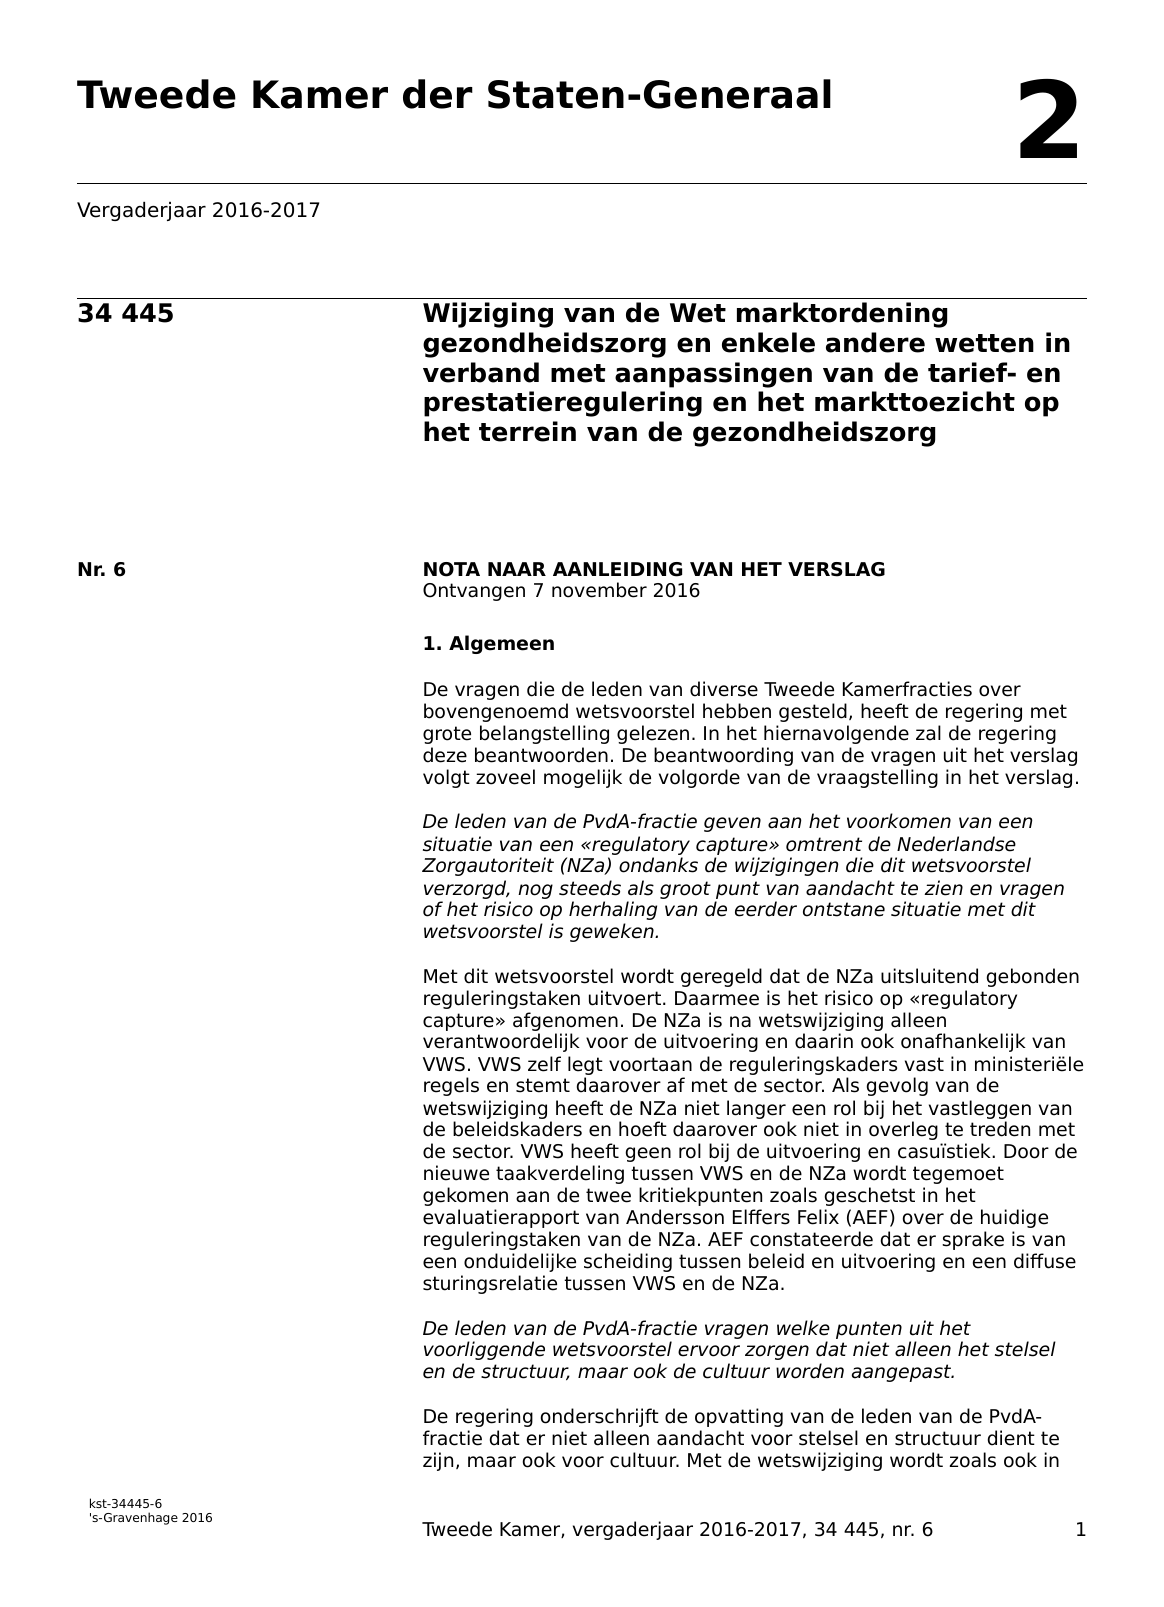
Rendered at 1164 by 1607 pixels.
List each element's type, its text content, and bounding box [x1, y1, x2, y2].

text De vragen die de leden van diverse Tweede Kamerfracties over bovengenoemd wetsvoorstel hebben gesteld, heeft de regering met grote belangstelling gelezen. In het hiernavolgende zal de regering deze beantwoorden. De beantwoording van de vragen uit het verslag volgt zoveel mogelijk de volgorde van de vraagstelling in het verslag. [422, 679, 1087, 789]
text 's-Gravenhage 2016 [88, 1511, 323, 1525]
subtitle 34 445 Wijziging van de Wet marktordening gezondheidszorg en enkele andere wetten in verband met aanpassingen van de tarief- en prestatieregulering en het markttoezicht op het terrein van de gezondheidszorg [77, 299, 1087, 447]
text De leden van de PvdA-fractie geven aan het voorkomen van een situatie van een «regulatory capture» omtrent de Nederlandse Zorgautoriteit (NZa) ondanks de wijzigingen die dit wetsvoorstel verzorgd, nog steeds als groot punt van aandacht te zien en vragen of het risico op herhaling van de eerder ontstane situatie met dit wetsvoorstel is geweken. [422, 811, 1087, 943]
table_cell Vergaderjaar 2016-2017 [77, 184, 1087, 298]
text De leden van de PvdA-fractie vragen welke punten uit het voorliggende wetsvoorstel ervoor zorgen dat niet alleen het stelsel en de structuur, maar ook de cultuur worden aangepast. [422, 1317, 1087, 1383]
table_header Tweede Kamer der Staten-Generaal [77, 59, 886, 183]
table_header 2 [886, 59, 1087, 183]
text De regering onderschrijft de opvatting van de leden van de PvdA-fractie dat er niet alleen aandacht voor stelsel en structuur dient te zijn, maar ook voor cultuur. Met de wetswijziging wordt zoals ook in [422, 1406, 1087, 1471]
subtitle Nr. 6 NOTA NAAR AANLEIDING VAN HET VERSLAG [77, 558, 1087, 580]
text kst-34445-6 [88, 1497, 323, 1511]
text Met dit wetsvoorstel wordt geregeld dat de NZa uitsluitend gebonden reguleringstaken uitvoert. Daarmee is het risico op «regulatory capture» afgenomen. De NZa is na wetswijziging alleen verantwoordelijk voor de uitvoering en daarin ook onafhankelijk van VWS. VWS zelf legt voortaan de reguleringskaders vast in ministeriële regels en stemt daarover af met de sector. Als gevolg van de wetswijziging heeft de NZa niet langer een rol bij het vastleggen van de beleidskaders en hoeft daarover ook niet in overleg te treden met de sector. VWS heeft geen rol bij de uitvoering en casuïstiek. Door de nieuwe taakverdeling tussen VWS en de NZa wordt tegemoet gekomen aan de twee kritiekpunten zoals geschetst in het evaluatierapport van Andersson Elffers Felix (AEF) over de huidige reguleringstaken van de NZa. AEF constateerde dat er sprake is van een onduidelijke scheiding tussen beleid en uitvoering en een diffuse sturingsrelatie tussen VWS en de NZa. [422, 966, 1087, 1295]
subtitle 1. Algemeen [422, 632, 1087, 654]
text Ontvangen 7 november 2016 [422, 580, 1087, 602]
